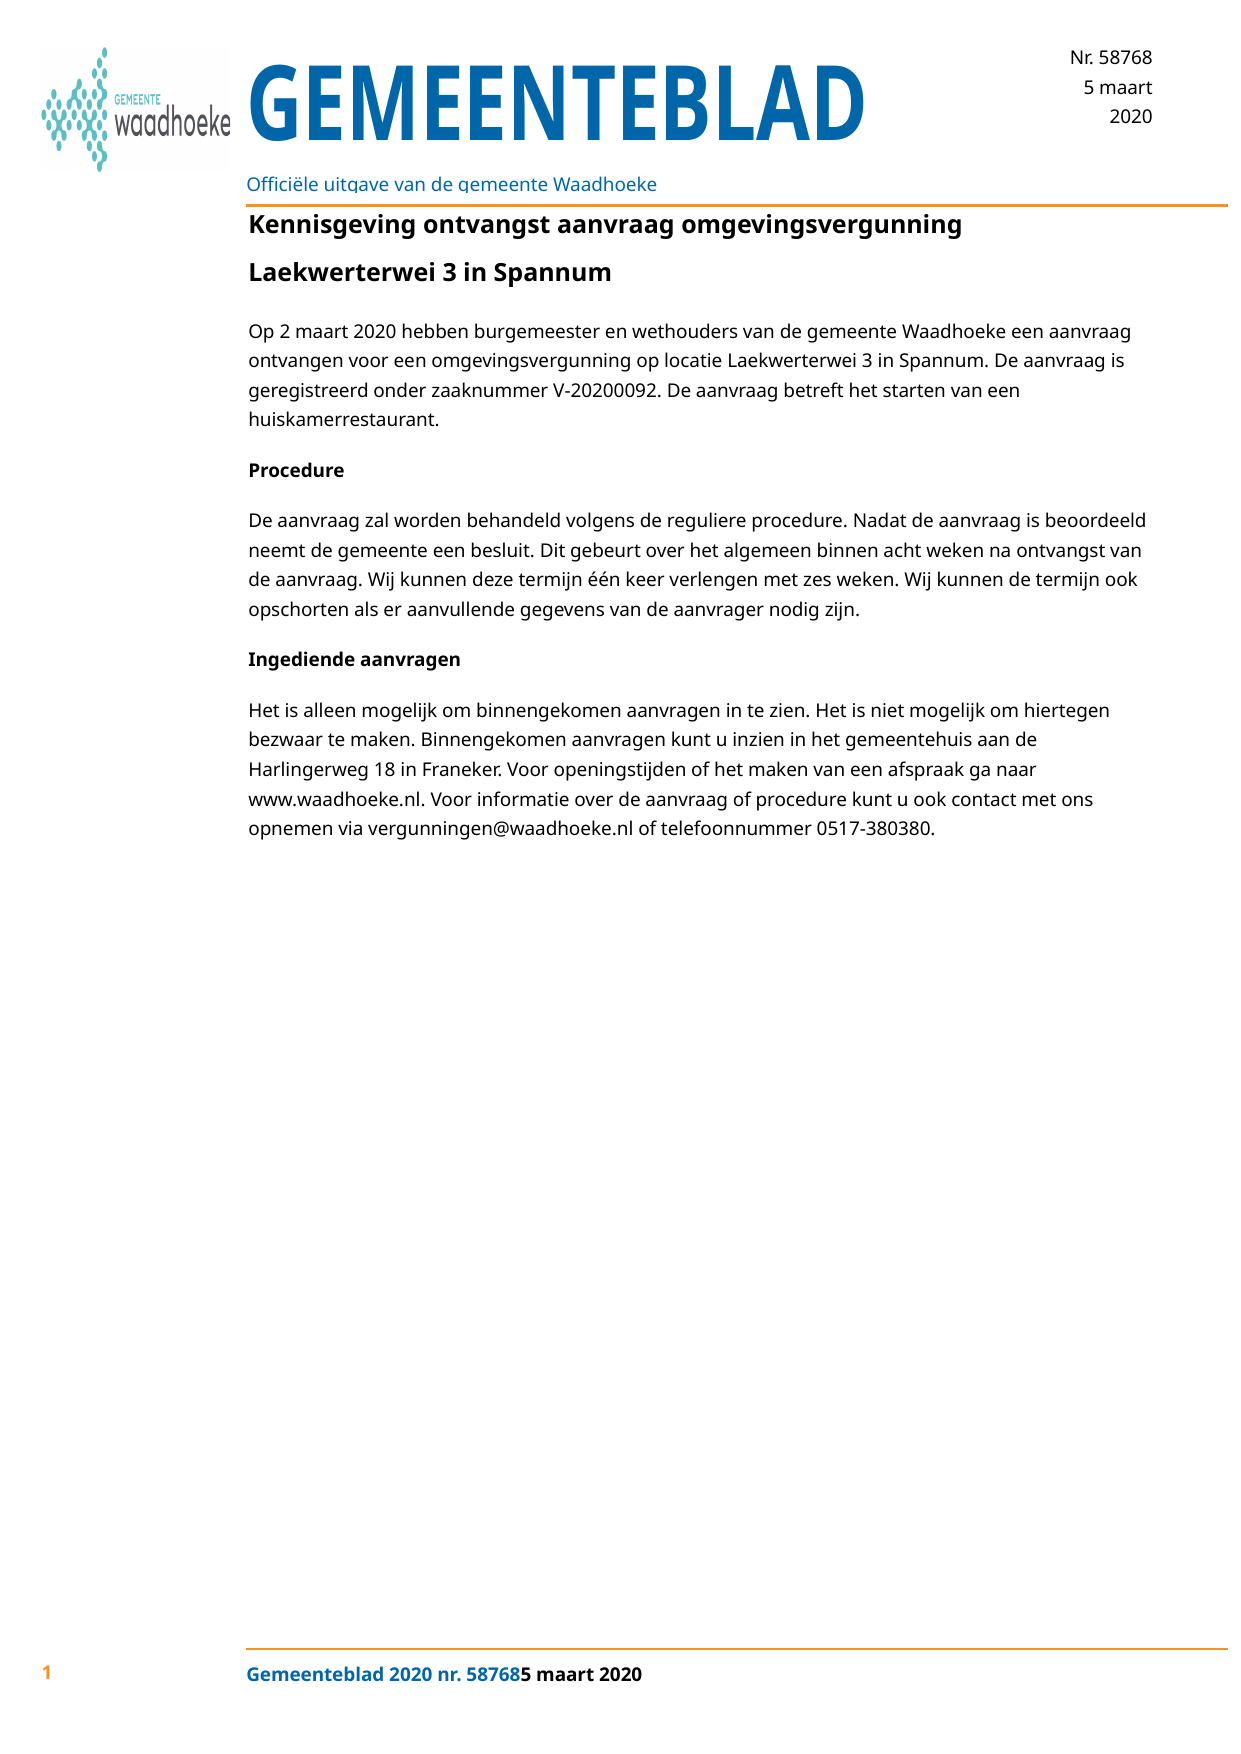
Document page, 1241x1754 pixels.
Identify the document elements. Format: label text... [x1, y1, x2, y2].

text Procedure [248, 457, 1152, 483]
text Het is alleen mogelijk om binnengekomen aanvragen in te zien. Het is niet mogelijk om hiertegen bezwaar te maken. Binnengekomen aanvragen kunt u inzien in het gemeentehuis aan de Harlingerweg 18 in Franeker. Voor openingstijden of het maken van een afspraak ga naar www.waadhoeke.nl. Voor informatie over de aanvraag of procedure kunt u ook contact met ons opnemen via vergunningen@waadhoeke.nl of telefoonnummer 0517-380380. [248, 697, 1152, 841]
text Ingediende aanvragen [248, 647, 1152, 672]
text De aanvraag zal worden behandeld volgens de reguliere procedure. Nadat de aanvraag is beoordeeld neemt de gemeente een besluit. Dit gebeurt over het algemeen binnen acht weken na ontvangst van de aanvraag. Wij kunnen deze termijn één keer verlengen met zes weken. Wij kunnen de termijn ook opschorten als er aanvullende gegevens van de aanvrager nodig zijn. [248, 507, 1152, 622]
picture [41, 47, 231, 172]
text Op 2 maart 2020 hebben burgemeester en wethouders van de gemeente Waadhoeke een aanvraag ontvangen voor een omgevingsvergunning op locatie Laekwerterwei 3 in Spannum. De aanvraag is geregistreerd onder zaaknummer V-20200092. De aanvraag betreft het starten van een huiskamerrestaurant. [248, 318, 1152, 432]
text Kennisgeving ontvangst aanvraag omgevingsvergunning Laekwerterwei 3 in Spannum [248, 207, 1152, 288]
